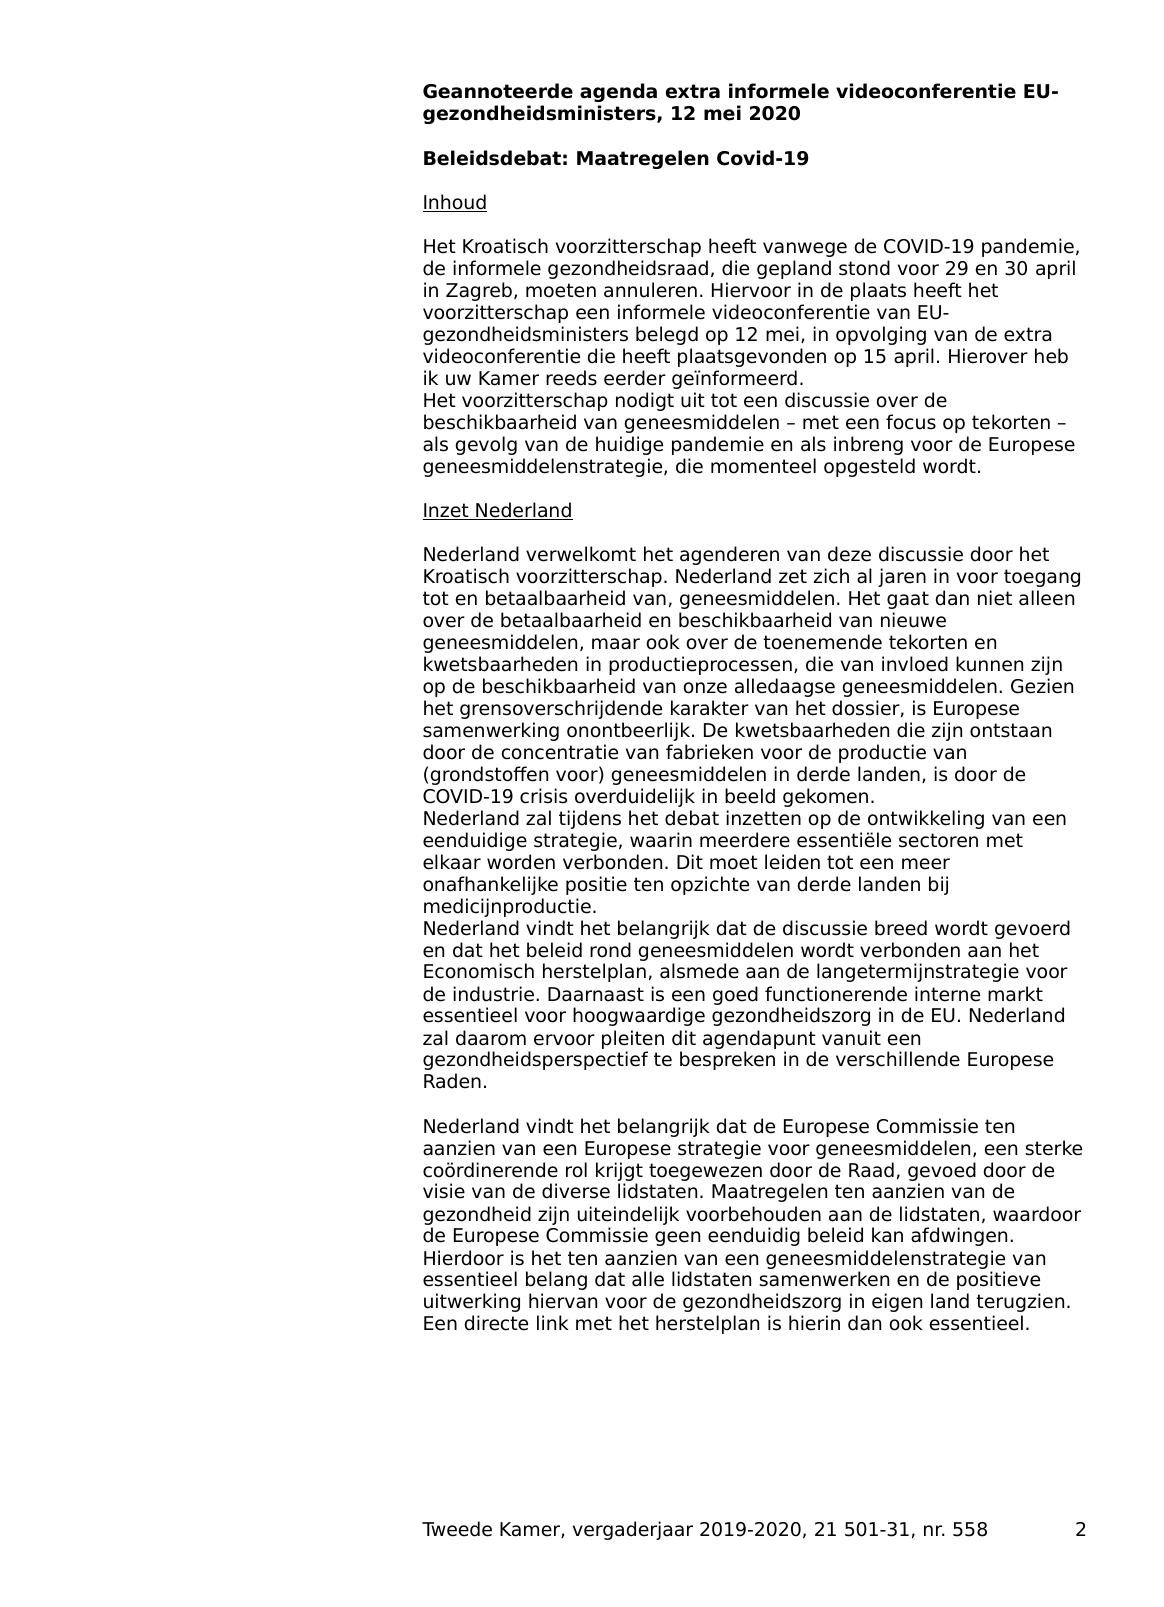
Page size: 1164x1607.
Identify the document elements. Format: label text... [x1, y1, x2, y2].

text Nederland vindt het belangrijk dat de Europese Commissie ten aanzien van een Europese strategie voor geneesmiddelen, een sterke coördinerende rol krijgt toegewezen door de Raad, gevoed door de visie van de diverse lidstaten. Maatregelen ten aanzien van de gezondheid zijn uiteindelijk voorbehouden aan de lidstaten, waardoor de Europese Commissie geen eenduidig beleid kan afdwingen. Hierdoor is het ten aanzien van een geneesmiddelenstrategie van essentieel belang dat alle lidstaten samenwerken en de positieve uitwerking hiervan voor de gezondheidszorg in eigen land terugzien. Een directe link met het herstelplan is hierin dan ook essentieel. [422, 1116, 1087, 1335]
text Het Kroatisch voorzitterschap heeft vanwege de COVID-19 pandemie, de informele gezondheidsraad, die gepland stond voor 29 en 30 april in Zagreb, moeten annuleren. Hiervoor in de plaats heeft het voorzitterschap een informele videoconferentie van EU-gezondheidsministers belegd op 12 mei, in opvolging van de extra videoconferentie die heeft plaatsgevonden op 15 april. Hierover heb ik uw Kamer reeds eerder geïnformeerd. [422, 236, 1087, 389]
subtitle Inzet Nederland [422, 500, 1087, 522]
text Nederland vindt het belangrijk dat de discussie breed wordt gevoerd en dat het beleid rond geneesmiddelen wordt verbonden aan het Economisch herstelplan, alsmede aan de langetermijnstrategie voor de industrie. Daarnaast is een goed functionerende interne markt essentieel voor hoogwaardige gezondheidszorg in de EU. Nederland zal daarom ervoor pleiten dit agendapunt vanuit een gezondheidsperspectief te bespreken in de verschillende Europese Raden. [422, 917, 1087, 1093]
text Het voorzitterschap nodigt uit tot een discussie over de beschikbaarheid van geneesmiddelen – met een focus op tekorten – als gevolg van de huidige pandemie en als inbreng voor de Europese geneesmiddelenstrategie, die momenteel opgesteld wordt. [422, 389, 1087, 477]
subtitle Inhoud [422, 192, 1087, 213]
subtitle Beleidsdebat: Maatregelen Covid-19 [422, 147, 1087, 169]
text Nederland verwelkomt het agenderen van deze discussie door het [422, 544, 1087, 566]
text Nederland zal tijdens het debat inzetten op de ontwikkeling van een eenduidige strategie, waarin meerdere essentiële sectoren met elkaar worden verbonden. Dit moet leiden tot een meer onafhankelijke positie ten opzichte van derde landen bij medicijnproductie. [422, 808, 1087, 917]
text Kroatisch voorzitterschap. Nederland zet zich al jaren in voor toegang tot en betaalbaarheid van, geneesmiddelen. Het gaat dan niet alleen over de betaalbaarheid en beschikbaarheid van nieuwe geneesmiddelen, maar ook over de toenemende tekorten en kwetsbaarheden in productieprocessen, die van invloed kunnen zijn op de beschikbaarheid van onze alledaagse geneesmiddelen. Gezien het grensoverschrijdende karakter van het dossier, is Europese samenwerking onontbeerlijk. De kwetsbaarheden die zijn ontstaan door de concentratie van fabrieken voor de productie van (grondstoffen voor) geneesmiddelen in derde landen, is door de COVID-19 crisis overduidelijk in beeld gekomen. [422, 566, 1087, 808]
subtitle Geannoteerde agenda extra informele videoconferentie EU-gezondheidsministers, 12 mei 2020 [422, 81, 1087, 125]
